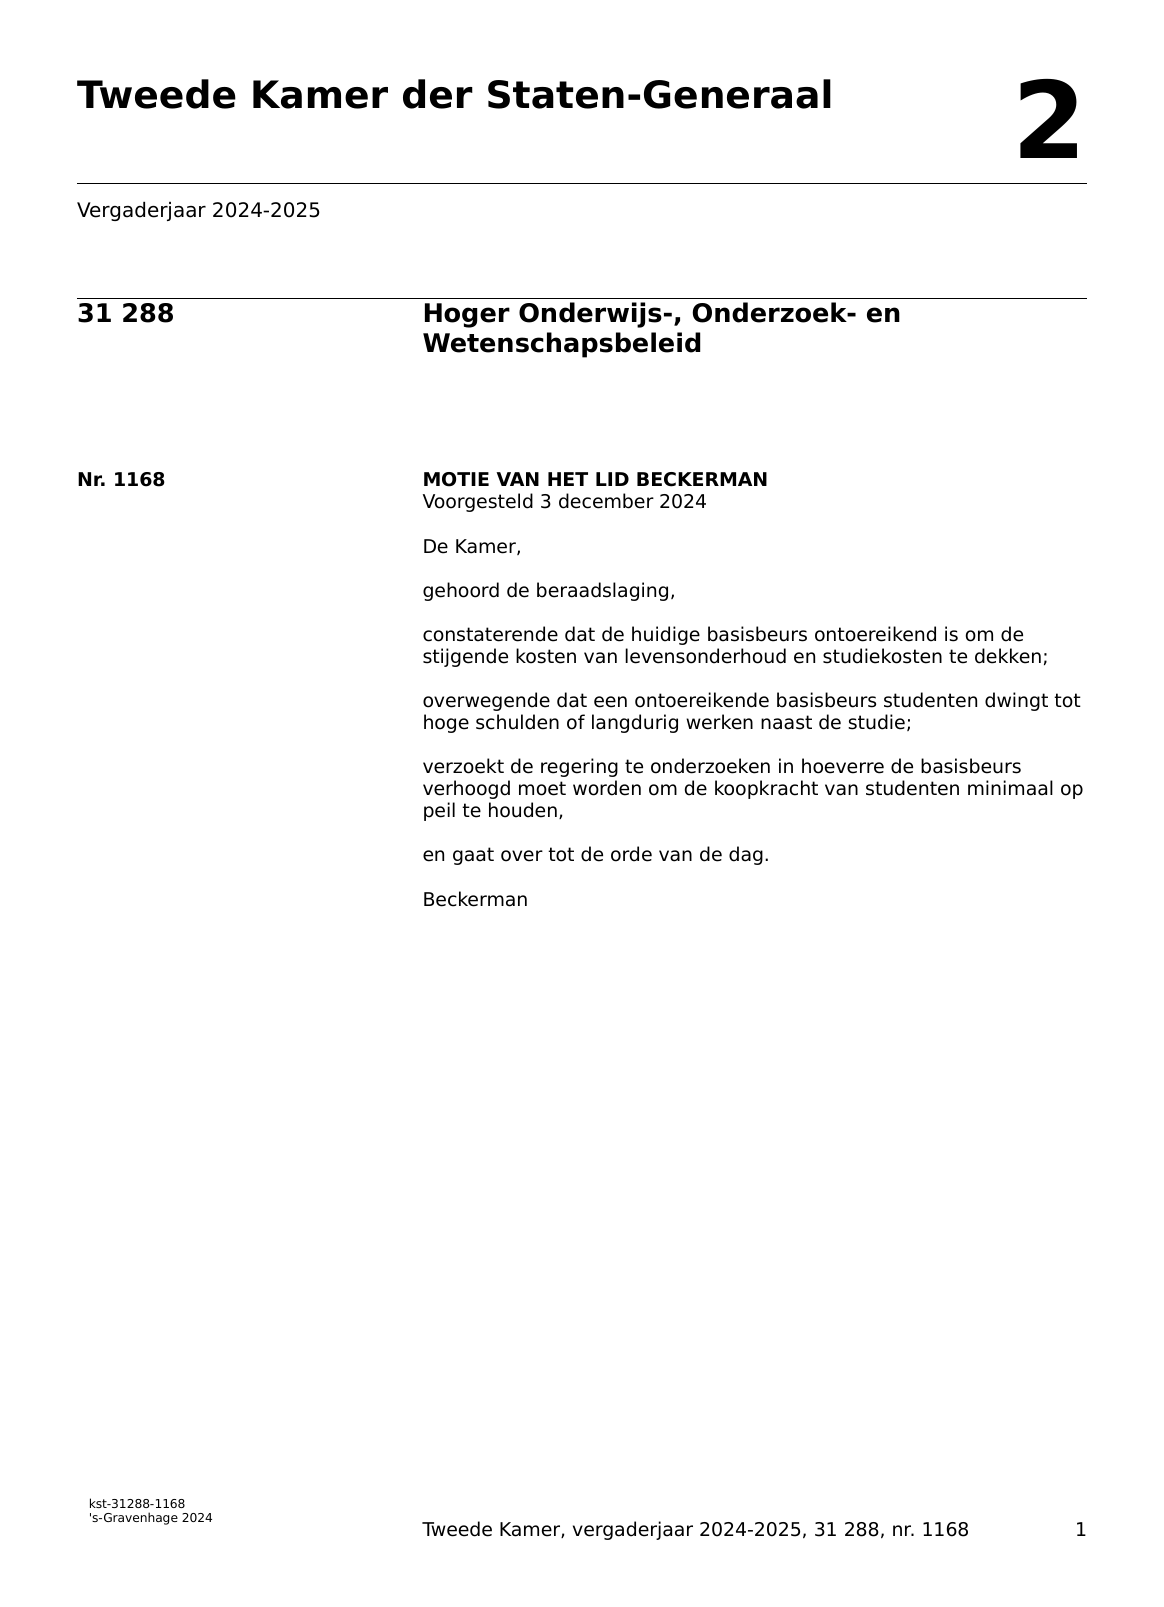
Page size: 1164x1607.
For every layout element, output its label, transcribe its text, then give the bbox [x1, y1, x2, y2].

text 's-Gravenhage 2024 [88, 1511, 323, 1525]
table_cell Vergaderjaar 2024-2025 [77, 184, 1087, 298]
text verzoekt de regering te onderzoeken in hoeverre de basisbeurs verhoogd moet worden om de koopkracht van studenten minimaal op peil te houden, [422, 756, 1087, 822]
text De Kamer, [422, 536, 1087, 557]
table_header Tweede Kamer der Staten-Generaal [77, 59, 886, 183]
text constaterende dat de huidige basisbeurs ontoereikend is om de stijgende kosten van levensonderhoud en studiekosten te dekken; [422, 624, 1087, 668]
subtitle Nr. 1168 MOTIE VAN HET LID BECKERMAN [77, 469, 1087, 491]
text en gaat over tot de orde van de dag. [422, 844, 1087, 866]
table_header 2 [886, 59, 1087, 183]
text Beckerman [422, 888, 1087, 910]
subtitle 31 288 Hoger Onderwijs-, Onderzoek- en Wetenschapsbeleid [77, 299, 1087, 358]
text gehoord de beraadslaging, [422, 580, 1087, 602]
text kst-31288-1168 [88, 1497, 323, 1511]
text Voorgesteld 3 december 2024 [422, 491, 1087, 513]
text overwegende dat een ontoereikende basisbeurs studenten dwingt tot hoge schulden of langdurig werken naast de studie; [422, 690, 1087, 734]
